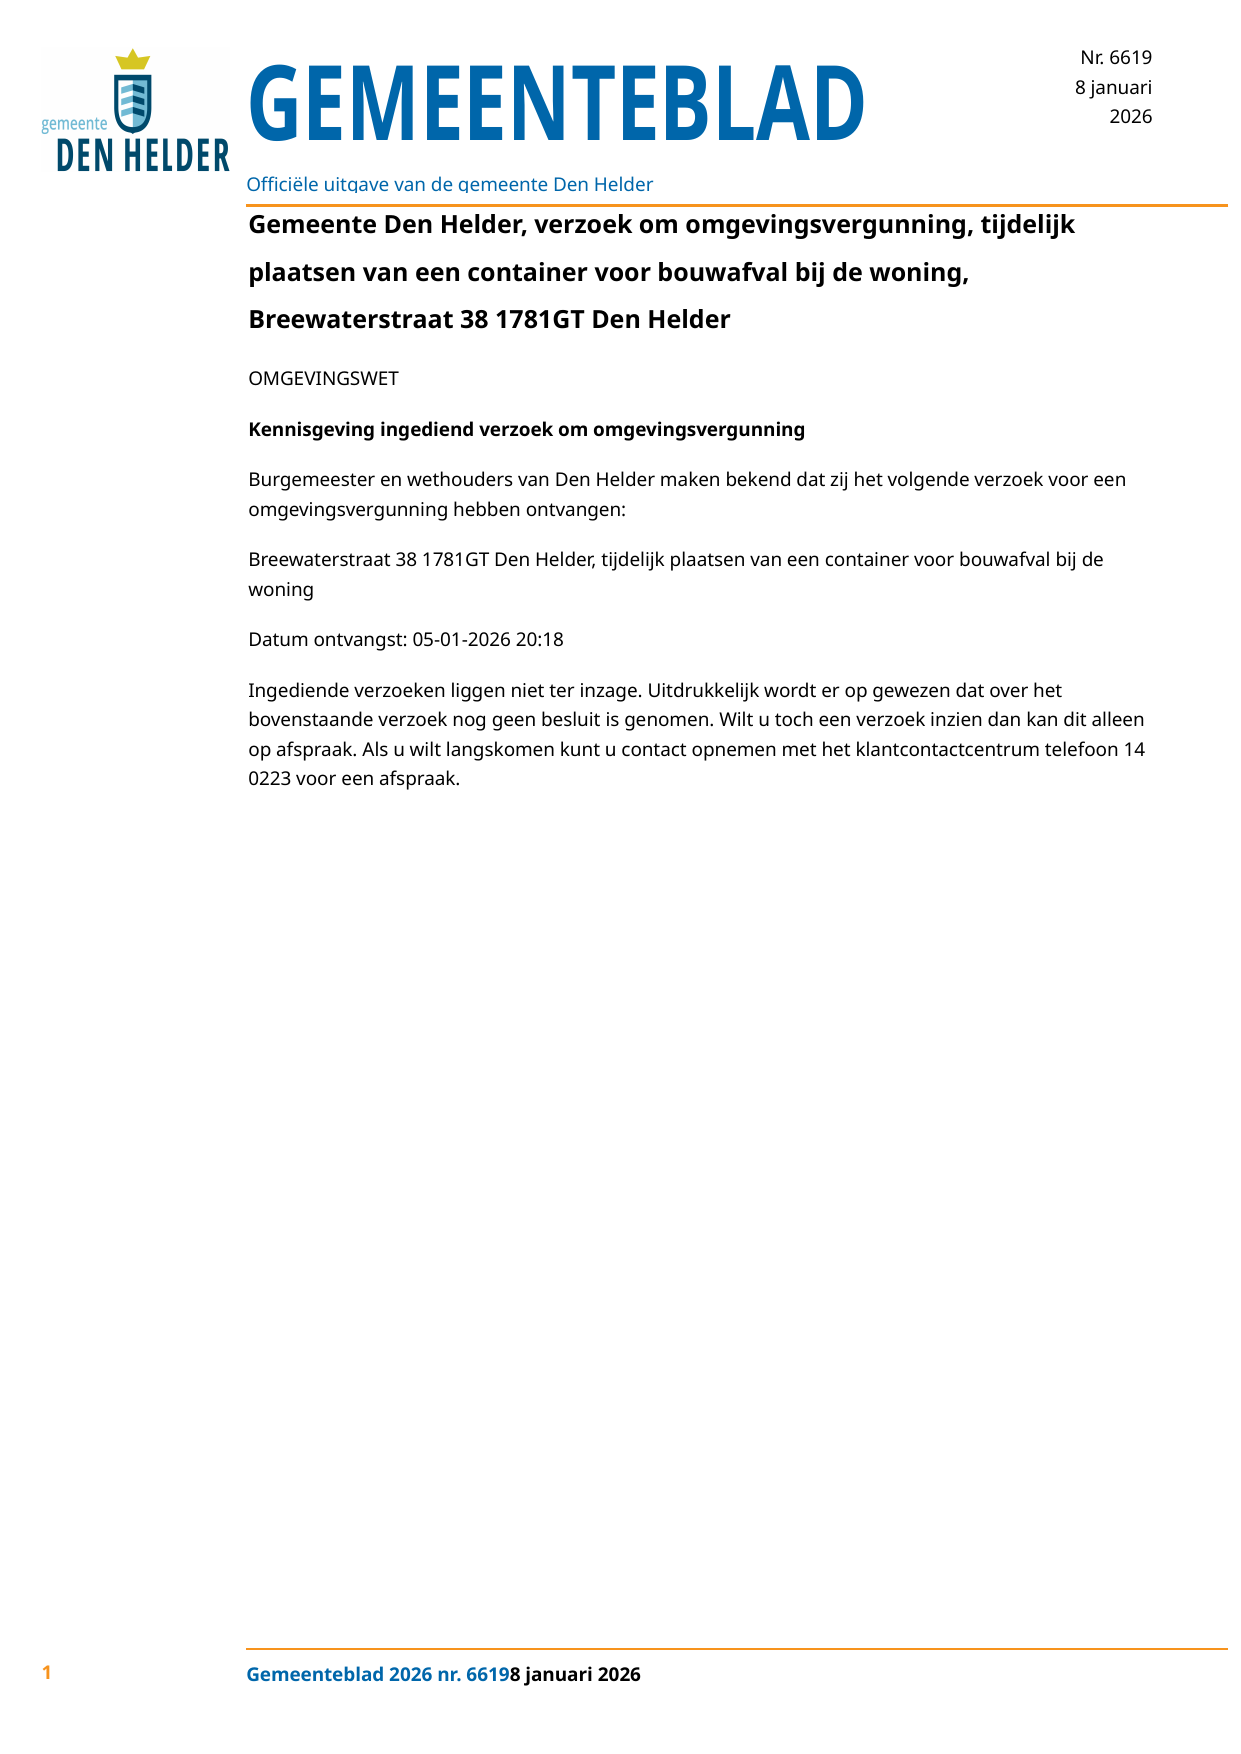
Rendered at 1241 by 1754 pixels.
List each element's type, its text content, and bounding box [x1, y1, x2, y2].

text Ingediende verzoeken liggen niet ter inzage. Uitdrukkelijk wordt er op gewezen dat over het bovenstaande verzoek nog geen besluit is genomen. Wilt u toch een verzoek inzien dan kan dit alleen op afspraak. Als u wilt langskomen kunt u contact opnemen met het klantcontactcentrum telefoon 14 0223 voor een afspraak. [248, 677, 1152, 791]
picture [130, 157, 135, 172]
text Burgemeester en wethouders van Den Helder maken bekend dat zij het volgende verzoek voor een omgevingsvergunning hebben ontvangen: [248, 466, 1152, 522]
picture [41, 47, 231, 172]
picture [100, 154, 106, 172]
text Kennisgeving ingediend verzoek om omgevingsvergunning [248, 416, 1152, 442]
picture [63, 144, 68, 165]
picture [182, 144, 187, 165]
text OMGEVINGSWET [248, 366, 1152, 391]
text Datum ontvangst: 05-01-2026 20:18 [248, 626, 1152, 652]
text Breewaterstraat 38 1781GT Den Helder, tijdelijk plaatsen van een container voor bouwafval bij de woning [248, 546, 1152, 602]
picture [220, 160, 224, 172]
text Gemeente Den Helder, verzoek om omgevingsvergunning, tijdelijk plaatsen van een container voor bouwafval bij de woning, Breewaterstraat 38 1781GT Den Helder [248, 207, 1152, 336]
